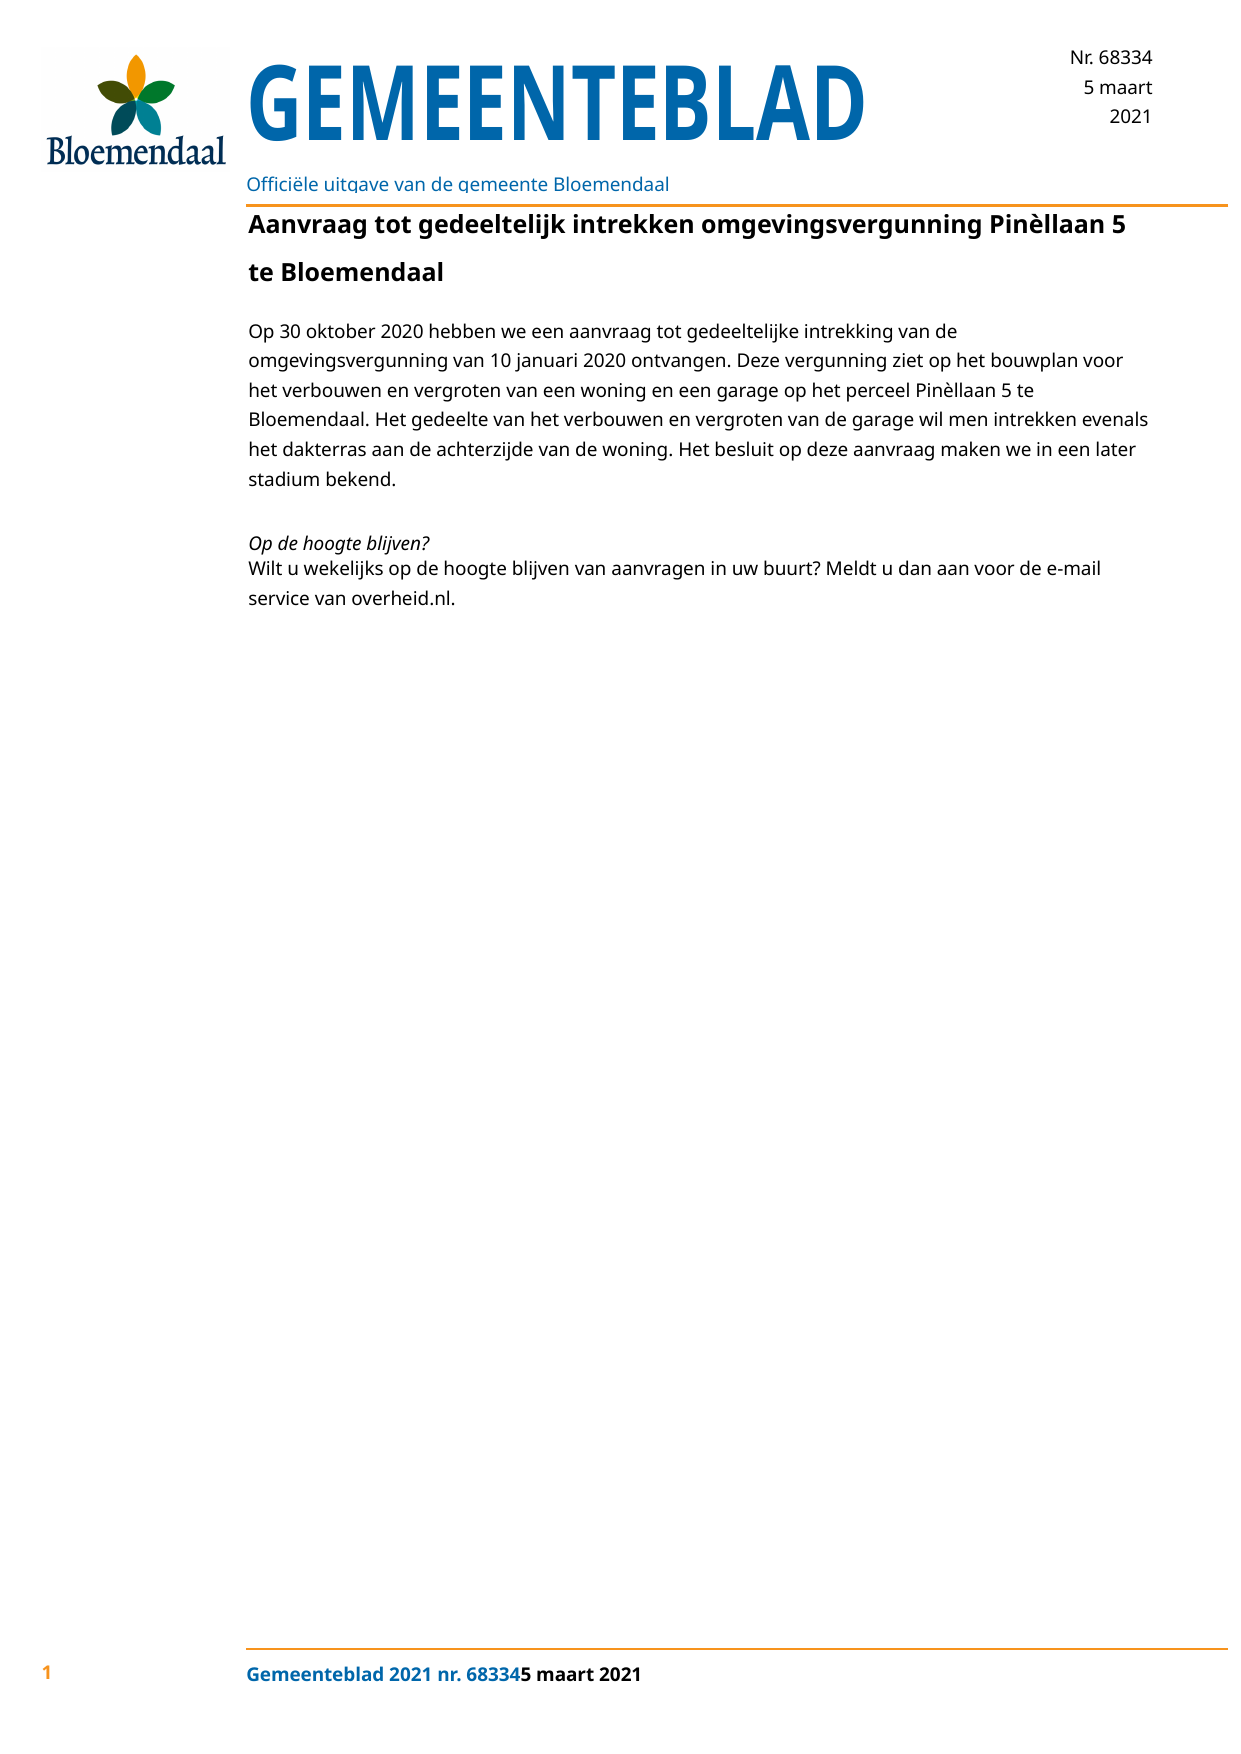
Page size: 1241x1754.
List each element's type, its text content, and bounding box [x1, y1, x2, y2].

picture [41, 47, 231, 172]
text Op de hoogte blijven? [248, 530, 1152, 556]
text Op 30 oktober 2020 hebben we een aanvraag tot gedeeltelijke intrekking van de omgevingsvergunning van 10 januari 2020 ontvangen. Deze vergunning ziet op het bouwplan voor het verbouwen en vergroten van een woning en een garage op het perceel Pinèllaan 5 te Bloemendaal. Het gedeelte van het verbouwen en vergroten van de garage wil men intrekken evenals het dakterras aan de achterzijde van de woning. Het besluit op deze aanvraag maken we in een later stadium bekend. [248, 318, 1152, 492]
text Wilt u wekelijks op de hoogte blijven van aanvragen in uw buurt? Meldt u dan aan voor de e-mail service van overheid.nl. [248, 556, 1152, 611]
text Aanvraag tot gedeeltelijk intrekken omgevingsvergunning Pinèllaan 5 te Bloemendaal [248, 207, 1152, 288]
